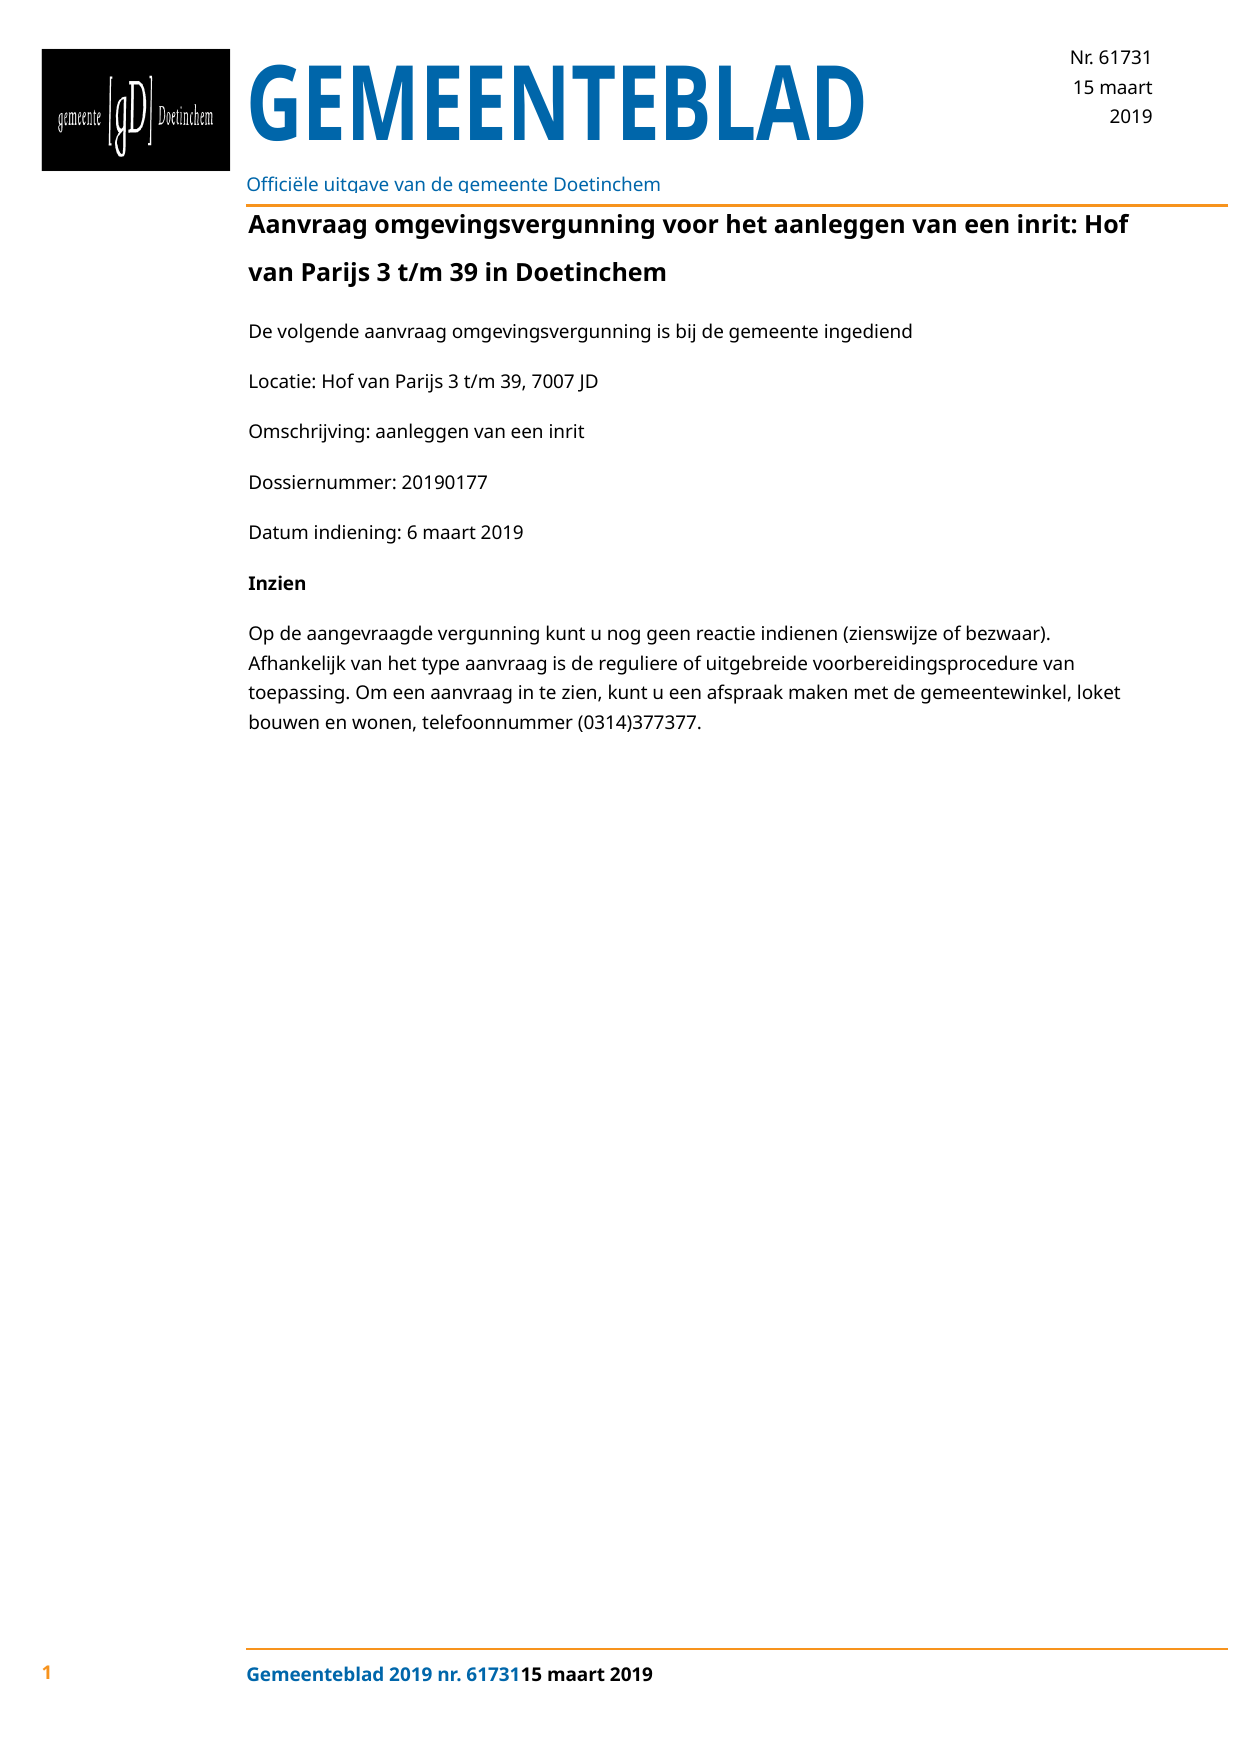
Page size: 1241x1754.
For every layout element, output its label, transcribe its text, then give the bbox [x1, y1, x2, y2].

text Op de aangevraagde vergunning kunt u nog geen reactie indienen (zienswijze of bezwaar). Afhankelijk van het type aanvraag is de reguliere of uitgebreide voorbereidingsprocedure van toepassing. Om een aanvraag in te zien, kunt u een afspraak maken met de gemeentewinkel, loket bouwen en wonen, telefoonnummer (0314)377377. [248, 620, 1152, 735]
text Aanvraag omgevingsvergunning voor het aanleggen van een inrit: Hof van Parijs 3 t/m 39 in Doetinchem [248, 207, 1152, 288]
text De volgende aanvraag omgevingsvergunning is bij de gemeente ingediend [248, 318, 1152, 344]
text Datum indiening: 6 maart 2019 [248, 519, 1152, 545]
picture [41, 47, 231, 172]
text Dossiernummer: 20190177 [248, 469, 1152, 495]
text Inzien [248, 570, 1152, 596]
text Locatie: Hof van Parijs 3 t/m 39, 7007 JD [248, 368, 1152, 394]
text Omschrijving: aanleggen van een inrit [248, 419, 1152, 444]
